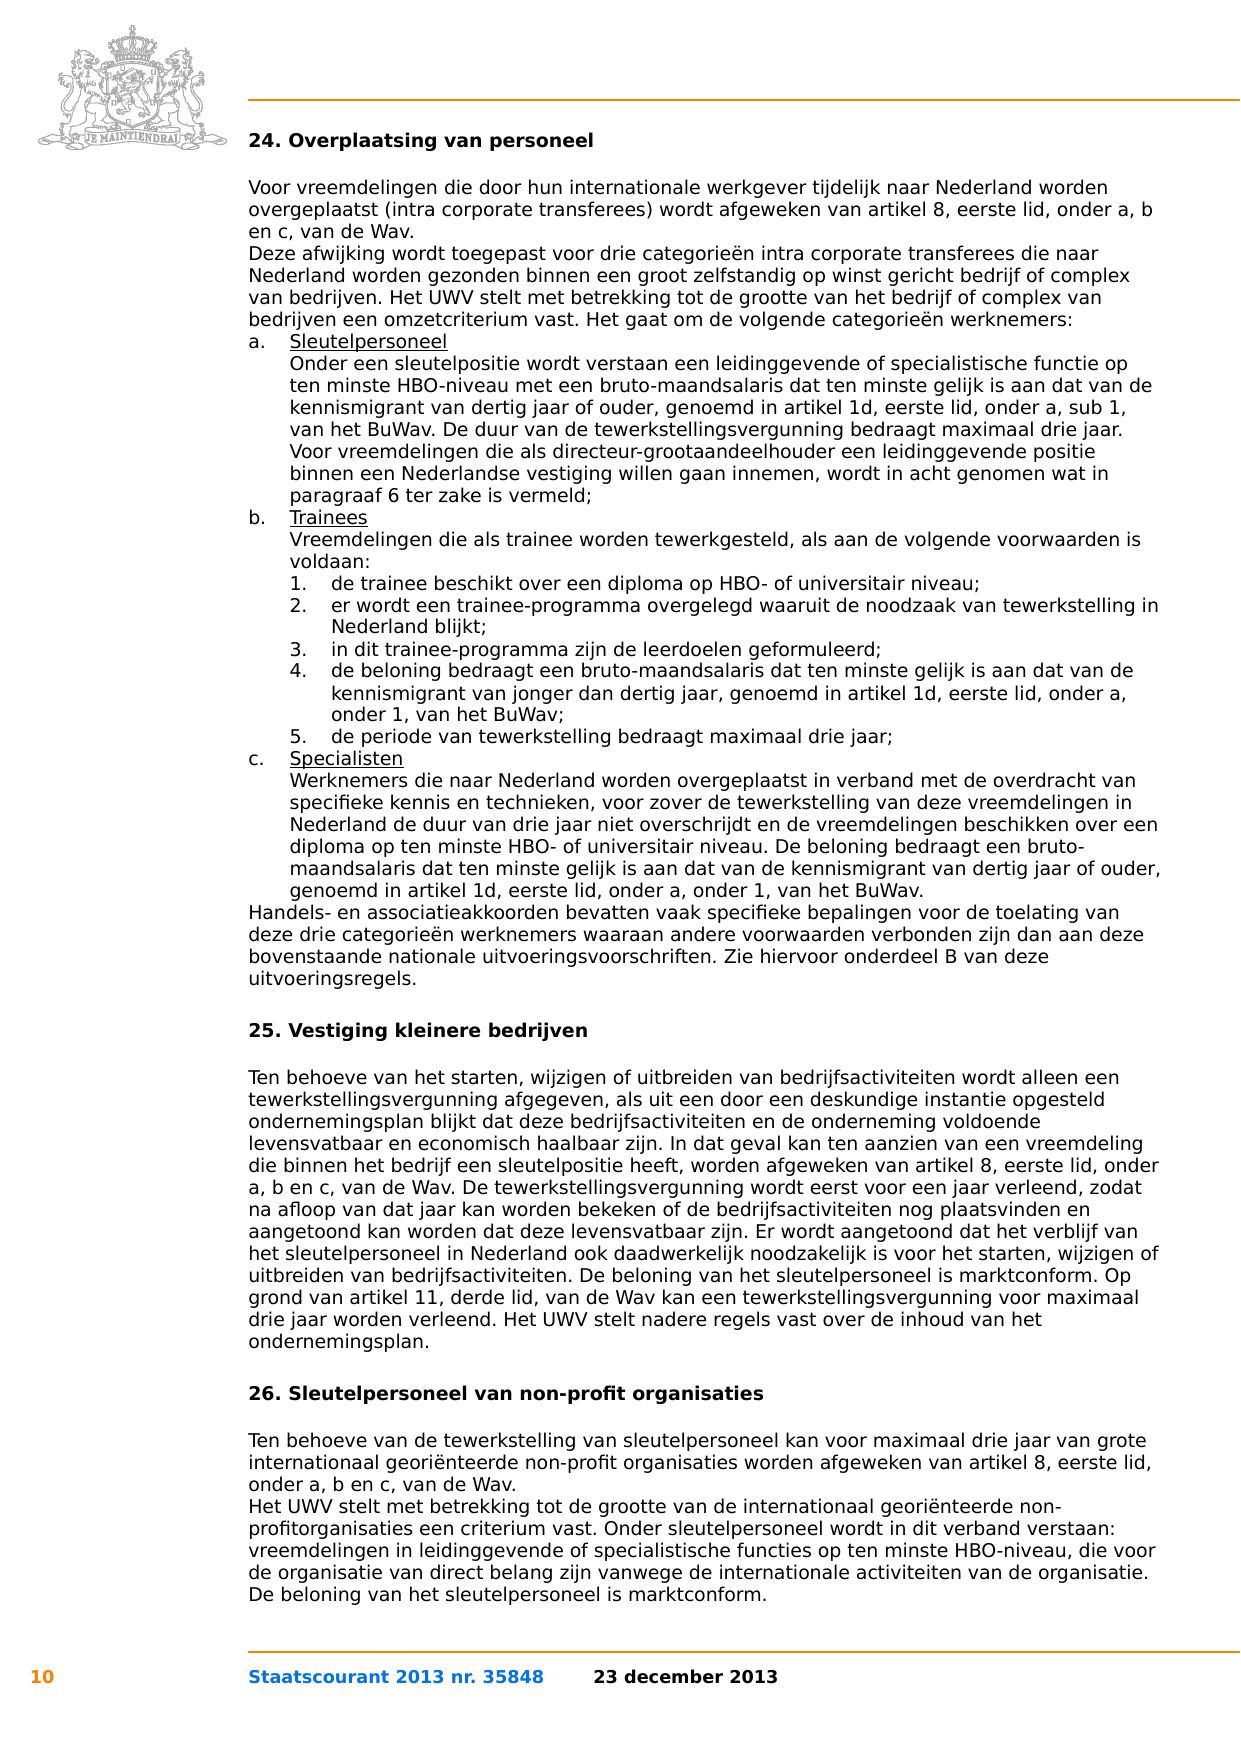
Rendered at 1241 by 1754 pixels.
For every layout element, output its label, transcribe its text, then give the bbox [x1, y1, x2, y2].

text a. Sleutelpersoneel [248, 331, 1163, 353]
text c. Specialisten [248, 748, 1163, 770]
text Voor vreemdelingen die door hun internationale werkgever tijdelijk naar Nederland worden overgeplaatst (intra corporate transferees) wordt afgeweken van artikel 8, eerste lid, onder a, b en c, van de Wav. [248, 177, 1163, 243]
text Deze afwijking wordt toegepast voor drie categorieën intra corporate transferees die naar Nederland worden gezonden binnen een groot zelfstandig op winst gericht bedrijf of complex van bedrijven. Het UWV stelt met betrekking tot de grootte van het bedrijf of complex van bedrijven een omzetcriterium vast. Het gaat om de volgende categorieën werknemers: [248, 243, 1163, 331]
text 2. er wordt een trainee-programma overgelegd waaruit de noodzaak van tewerkstelling in Nederland blijkt; [289, 594, 1163, 638]
subtitle 26. Sleutelpersoneel van non-profit organisaties [248, 1383, 1163, 1405]
text b. Trainees [248, 507, 1163, 528]
text Werknemers die naar Nederland worden overgeplaatst in verband met de overdracht van specifieke kennis en technieken, voor zover de tewerkstelling van deze vreemdelingen in Nederland de duur van drie jaar niet overschrijdt en de vreemdelingen beschikken over een diploma op ten minste HBO- of universitair niveau. De beloning bedraagt een bruto-maandsalaris dat ten minste gelijk is aan dat van de kennismigrant van dertig jaar of ouder, genoemd in artikel 1d, eerste lid, onder a, onder 1, van het BuWav. [289, 770, 1163, 902]
text Onder een sleutelpositie wordt verstaan een leidinggevende of specialistische functie op ten minste HBO-niveau met een bruto-maandsalaris dat ten minste gelijk is aan dat van de kennismigrant van dertig jaar of ouder, genoemd in artikel 1d, eerste lid, onder a, sub 1, van het BuWav. De duur van de tewerkstellingsvergunning bedraagt maximaal drie jaar. Voor vreemdelingen die als directeur-grootaandeelhouder een leidinggevende positie binnen een Nederlandse vestiging willen gaan innemen, wordt in acht genomen wat in paragraaf 6 ter zake is vermeld; [289, 353, 1163, 507]
text 1. de trainee beschikt over een diploma op HBO- of universitair niveau; [289, 572, 1163, 594]
picture [38, 25, 227, 150]
text Handels- en associatieakkoorden bevatten vaak specifieke bepalingen voor de toelating van deze drie categorieën werknemers waaraan andere voorwaarden verbonden zijn dan aan deze bovenstaande nationale uitvoeringsvoorschriften. Zie hiervoor onderdeel B van deze uitvoeringsregels. [248, 902, 1163, 990]
text Ten behoeve van de tewerkstelling van sleutelpersoneel kan voor maximaal drie jaar van grote internationaal georiënteerde non-profit organisaties worden afgeweken van artikel 8, eerste lid, onder a, b en c, van de Wav. [248, 1430, 1163, 1496]
text Het UWV stelt met betrekking tot de grootte van de internationaal georiënteerde non-profitorganisaties een criterium vast. Onder sleutelpersoneel wordt in dit verband verstaan: vreemdelingen in leidinggevende of specialistische functies op ten minste HBO-niveau, die voor de organisatie van direct belang zijn vanwege de internationale activiteiten van de organisatie. De beloning van het sleutelpersoneel is marktconform. [248, 1496, 1163, 1606]
text 3. in dit trainee-programma zijn de leerdoelen geformuleerd; [289, 638, 1163, 660]
subtitle 25. Vestiging kleinere bedrijven [248, 1020, 1163, 1042]
text Vreemdelingen die als trainee worden tewerkgesteld, als aan de volgende voorwaarden is voldaan: [289, 528, 1163, 572]
text Ten behoeve van het starten, wijzigen of uitbreiden van bedrijfsactiviteiten wordt alleen een tewerkstellingsvergunning afgegeven, als uit een door een deskundige instantie opgesteld ondernemingsplan blijkt dat deze bedrijfsactiviteiten en de onderneming voldoende levensvatbaar en economisch haalbaar zijn. In dat geval kan ten aanzien van een vreemdeling die binnen het bedrijf een sleutelpositie heeft, worden afgeweken van artikel 8, eerste lid, onder a, b en c, van de Wav. De tewerkstellingsvergunning wordt eerst voor een jaar verleend, zodat na afloop van dat jaar kan worden bekeken of de bedrijfsactiviteiten nog plaatsvinden en aangetoond kan worden dat deze levensvatbaar zijn. Er wordt aangetoond dat het verblijf van het sleutelpersoneel in Nederland ook daadwerkelijk noodzakelijk is voor het starten, wijzigen of uitbreiden van bedrijfsactiviteiten. De beloning van het sleutelpersoneel is marktconform. Op grond van artikel 11, derde lid, van de Wav kan een tewerkstellingsvergunning voor maximaal drie jaar worden verleend. Het UWV stelt nadere regels vast over de inhoud van het ondernemingsplan. [248, 1067, 1163, 1353]
subtitle 24. Overplaatsing van personeel [248, 130, 1163, 152]
text 4. de beloning bedraagt een bruto-maandsalaris dat ten minste gelijk is aan dat van de kennismigrant van jonger dan dertig jaar, genoemd in artikel 1d, eerste lid, onder a, onder 1, van het BuWav; [289, 660, 1163, 726]
text 5. de periode van tewerkstelling bedraagt maximaal drie jaar; [289, 726, 1163, 748]
